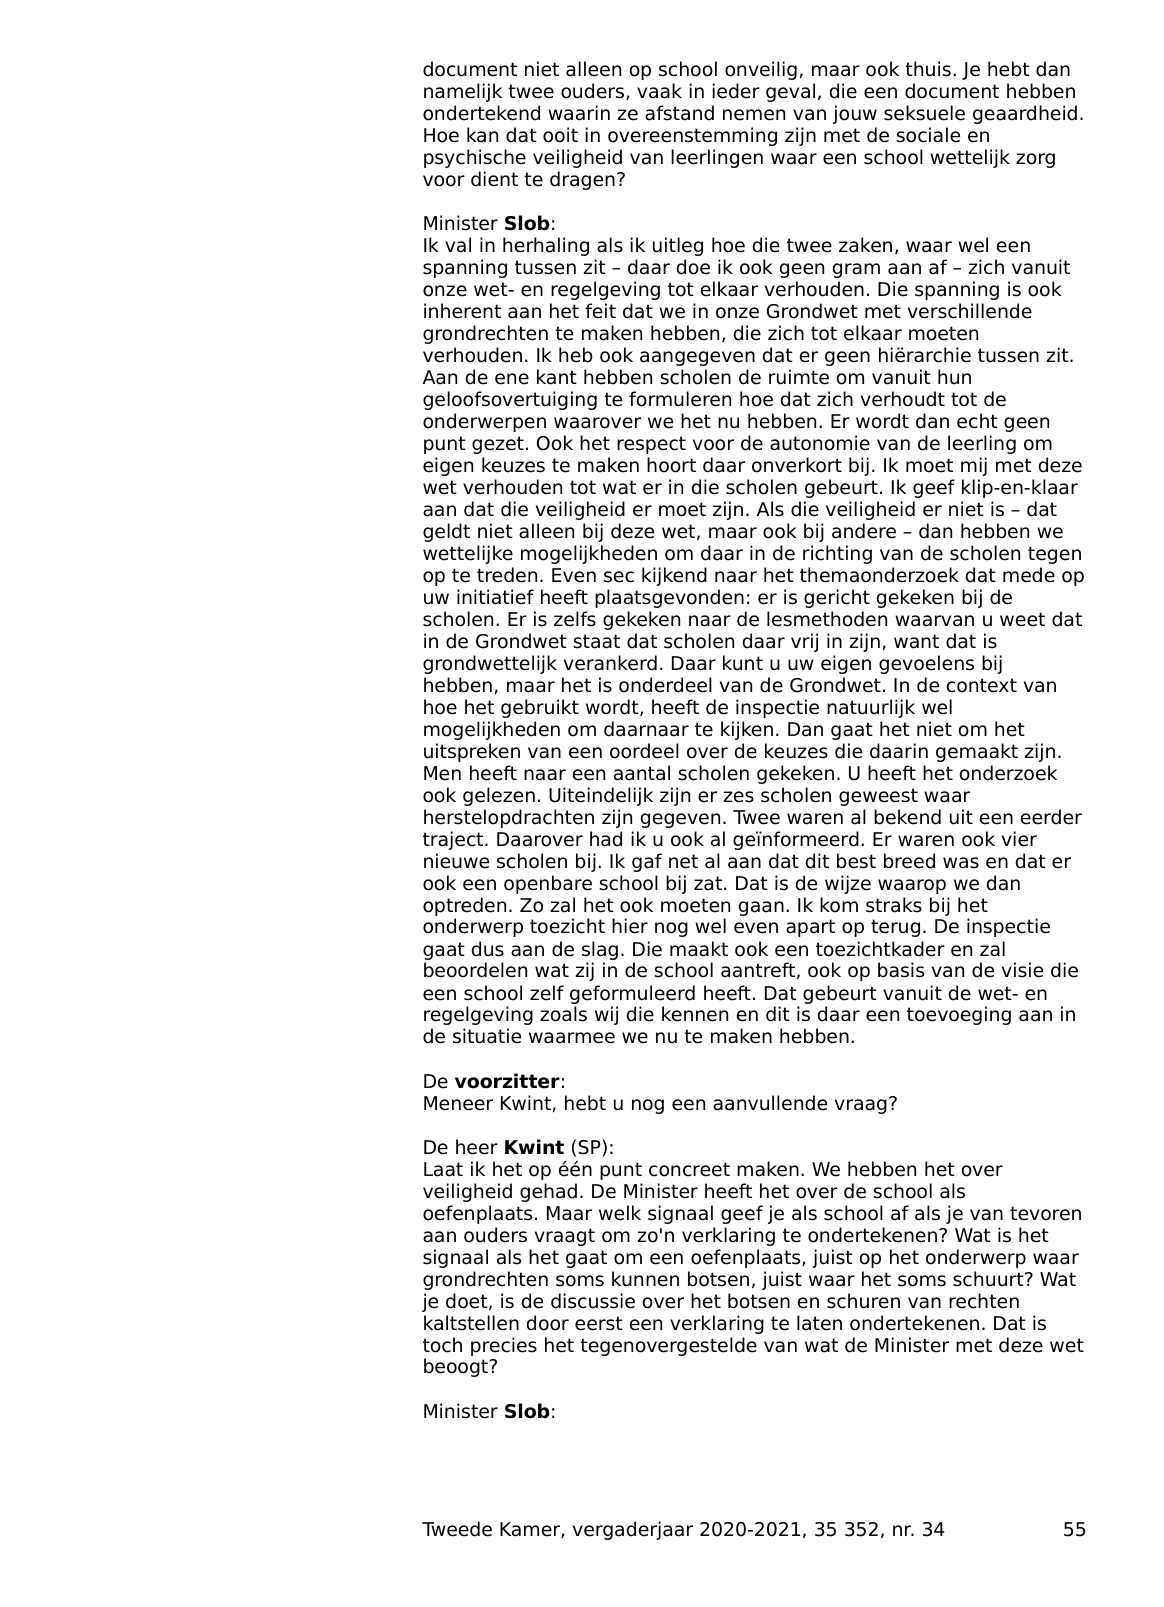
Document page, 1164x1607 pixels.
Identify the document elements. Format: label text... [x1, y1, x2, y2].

text Laat ik het op één punt concreet maken. We hebben het over veiligheid gehad. De Minister heeft het over de school als oefenplaats. Maar welk signaal geef je als school af als je van tevoren aan ouders vraagt om zo'n verklaring te ondertekenen? Wat is het signaal als het gaat om een oefenplaats, juist op het onderwerp waar grondrechten soms kunnen botsen, juist waar het soms schuurt? Wat je doet, is de discussie over het botsen en schuren van rechten kaltstellen door eerst een verklaring te laten ondertekenen. Dat is toch precies het tegenovergestelde van wat de Minister met deze wet beoogt? [422, 1159, 1087, 1378]
text Minister Slob: [422, 1401, 1087, 1423]
text De voorzitter: [422, 1071, 1087, 1092]
text Meneer Kwint, hebt u nog een aanvullende vraag? [422, 1092, 1087, 1114]
text Minister Slob: [422, 213, 1087, 235]
text document niet alleen op school onveilig, maar ook thuis. Je hebt dan namelijk twee ouders, vaak in ieder geval, die een document hebben ondertekend waarin ze afstand nemen van jouw seksuele geaardheid. Hoe kan dat ooit in overeenstemming zijn met de sociale en psychische veiligheid van leerlingen waar een school wettelijk zorg voor dient te dragen? [422, 59, 1087, 191]
text De heer Kwint (SP): [422, 1137, 1087, 1159]
text Ik val in herhaling als ik uitleg hoe die twee zaken, waar wel een spanning tussen zit – daar doe ik ook geen gram aan af – zich vanuit onze wet- en regelgeving tot elkaar verhouden. Die spanning is ook inherent aan het feit dat we in onze Grondwet met verschillende grondrechten te maken hebben, die zich tot elkaar moeten verhouden. Ik heb ook aangegeven dat er geen hiërarchie tussen zit. Aan de ene kant hebben scholen de ruimte om vanuit hun geloofsovertuiging te formuleren hoe dat zich verhoudt tot de onderwerpen waarover we het nu hebben. Er wordt dan echt geen punt gezet. Ook het respect voor de autonomie van de leerling om eigen keuzes te maken hoort daar onverkort bij. Ik moet mij met deze wet verhouden tot wat er in die scholen gebeurt. Ik geef klip-en-klaar aan dat die veiligheid er moet zijn. Als die veiligheid er niet is – dat geldt niet alleen bij deze wet, maar ook bij andere – dan hebben we wettelijke mogelijkheden om daar in de richting van de scholen tegen op te treden. Even sec kijkend naar het themaonderzoek dat mede op uw initiatief heeft plaatsgevonden: er is gericht gekeken bij de scholen. Er is zelfs gekeken naar de lesmethoden waarvan u weet dat in de Grondwet staat dat scholen daar vrij in zijn, want dat is grondwettelijk verankerd. Daar kunt u uw eigen gevoelens bij hebben, maar het is onderdeel van de Grondwet. In de context van hoe het gebruikt wordt, heeft de inspectie natuurlijk wel mogelijkheden om daarnaar te kijken. Dan gaat het niet om het uitspreken van een oordeel over de keuzes die daarin gemaakt zijn. Men heeft naar een aantal scholen gekeken. U heeft het onderzoek ook gelezen. Uiteindelijk zijn er zes scholen geweest waar herstelopdrachten zijn gegeven. Twee waren al bekend uit een eerder traject. Daarover had ik u ook al geïnformeerd. Er waren ook vier nieuwe scholen bij. Ik gaf net al aan dat dit best breed was en dat er ook een openbare school bij zat. Dat is de wijze waarop we dan optreden. Zo zal het ook moeten gaan. Ik kom straks bij het onderwerp toezicht hier nog wel even apart op terug. De inspectie gaat dus aan de slag. Die maakt ook een toezichtkader en zal beoordelen wat zij in de school aantreft, ook op basis van de visie die een school zelf geformuleerd heeft. Dat gebeurt vanuit de wet- en regelgeving zoals wij die kennen en dit is daar een toevoeging aan in de situatie waarmee we nu te maken hebben. [422, 235, 1087, 1048]
